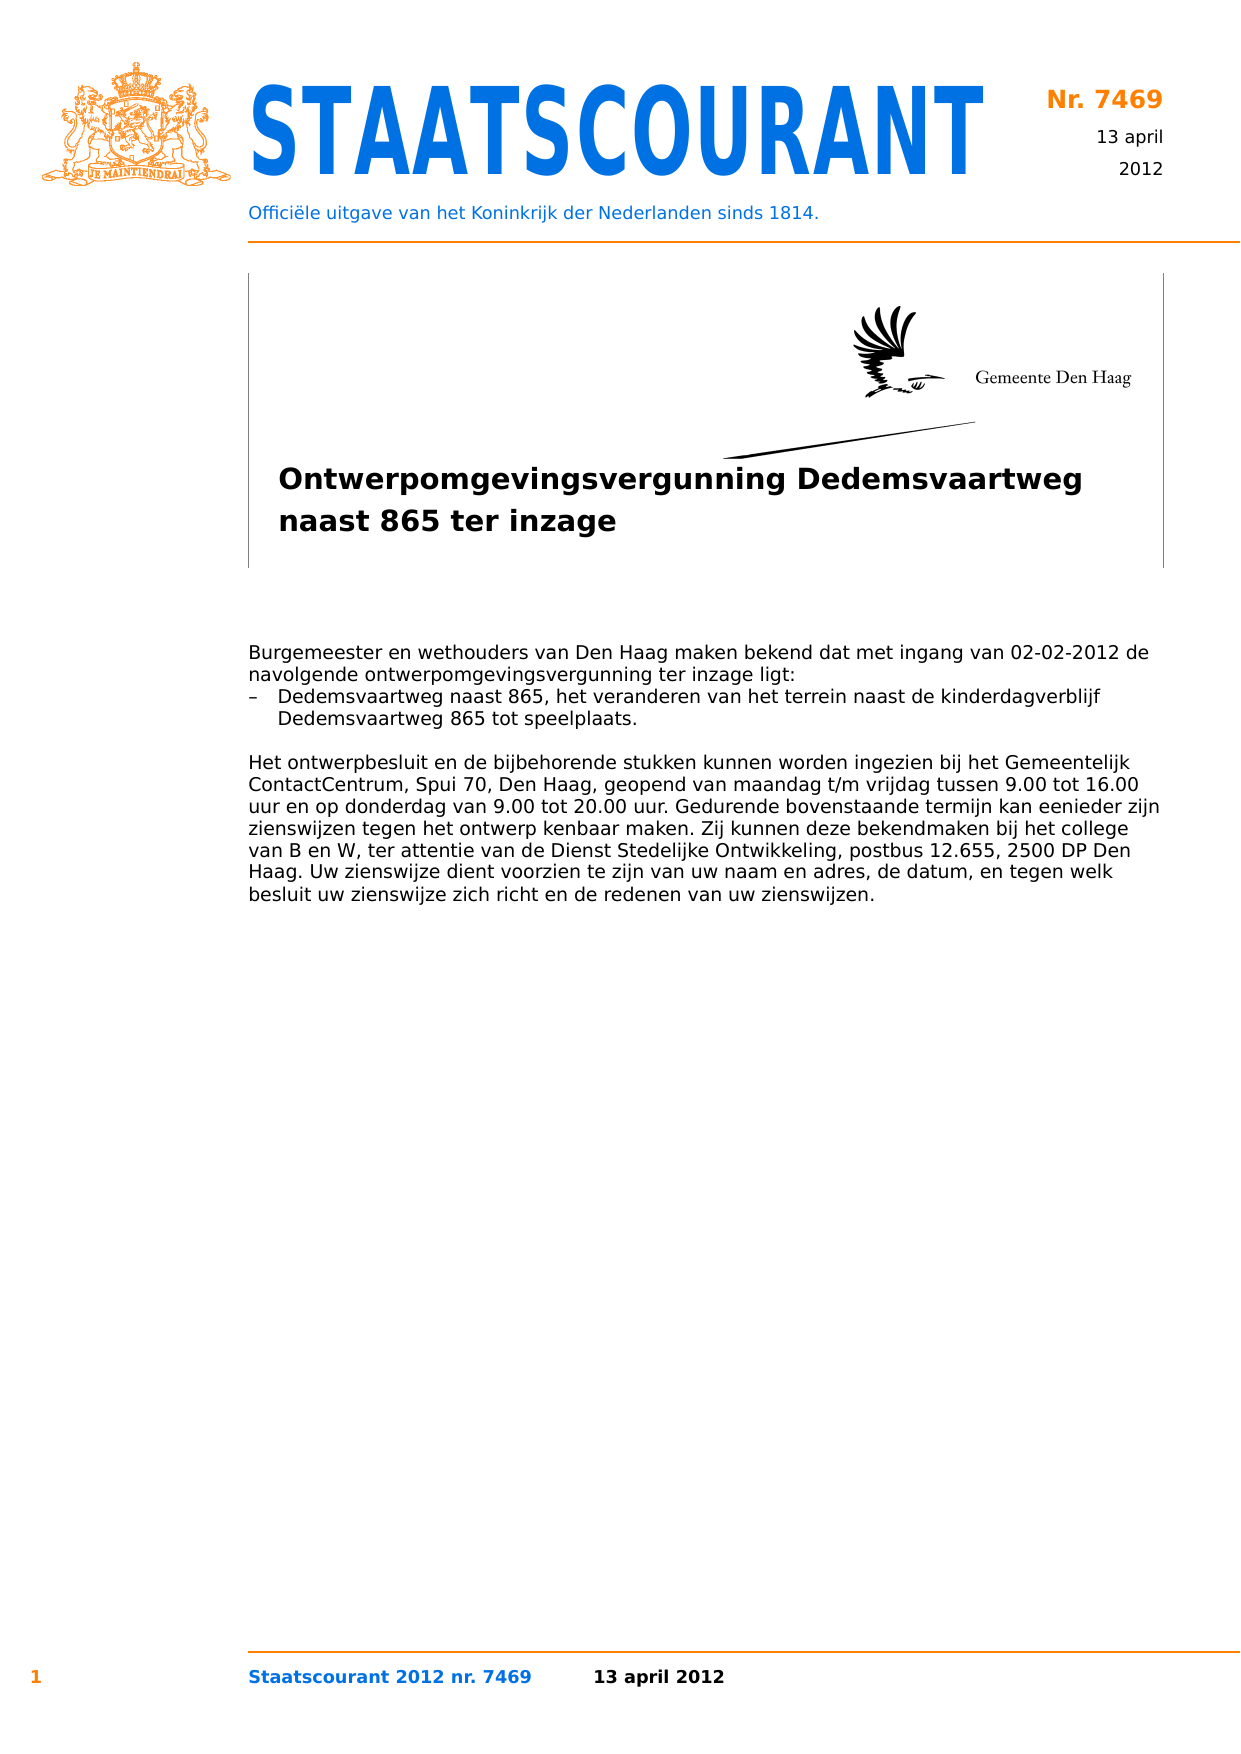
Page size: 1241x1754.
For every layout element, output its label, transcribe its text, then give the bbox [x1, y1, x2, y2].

table_cell 13 april [998, 121, 1240, 153]
table_header STAATSCOURANT [248, 62, 998, 203]
subtitle Ontwerpomgevingsvergunning Dedemsvaartweg naast 865 ter inzage [249, 273, 1163, 568]
text – Dedemsvaartweg naast 865, het veranderen van het terrein naast de kinderdagverblijf Dedemsvaartweg 865 tot speelplaats. [248, 686, 1163, 730]
picture [720, 302, 1134, 462]
text Burgemeester en wethouders van Den Haag maken bekend dat met ingang van 02-02-2012 de navolgende ontwerpomgevingsvergunning ter inzage ligt: [248, 642, 1163, 686]
table_header Nr. 7469 [998, 62, 1240, 121]
table_header [25, 62, 248, 241]
text Het ontwerpbesluit en de bijbehorende stukken kunnen worden ingezien bij het Gemeentelijk ContactCentrum, Spui 70, Den Haag, geopend van maandag t/m vrijdag tussen 9.00 tot 16.00 uur en op donderdag van 9.00 tot 20.00 uur. Gedurende bovenstaande termijn kan eenieder zijn zienswijzen tegen het ontwerp kenbaar maken. Zij kunnen deze bekendmaken bij het college van B en W, ter attentie van de Dienst Stedelijke Ontwikkeling, postbus 12.655, 2500 DP Den Haag. Uw zienswijze dient voorzien te zijn van uw naam en adres, de datum, en tegen welk besluit uw zienswijze zich richt en de redenen van uw zienswijzen. [248, 752, 1163, 905]
table_cell Officiële uitgave van het Koninkrijk der Nederlanden sinds 1814. [248, 203, 1240, 241]
picture [41, 62, 231, 186]
table_cell 2012 [998, 153, 1240, 203]
